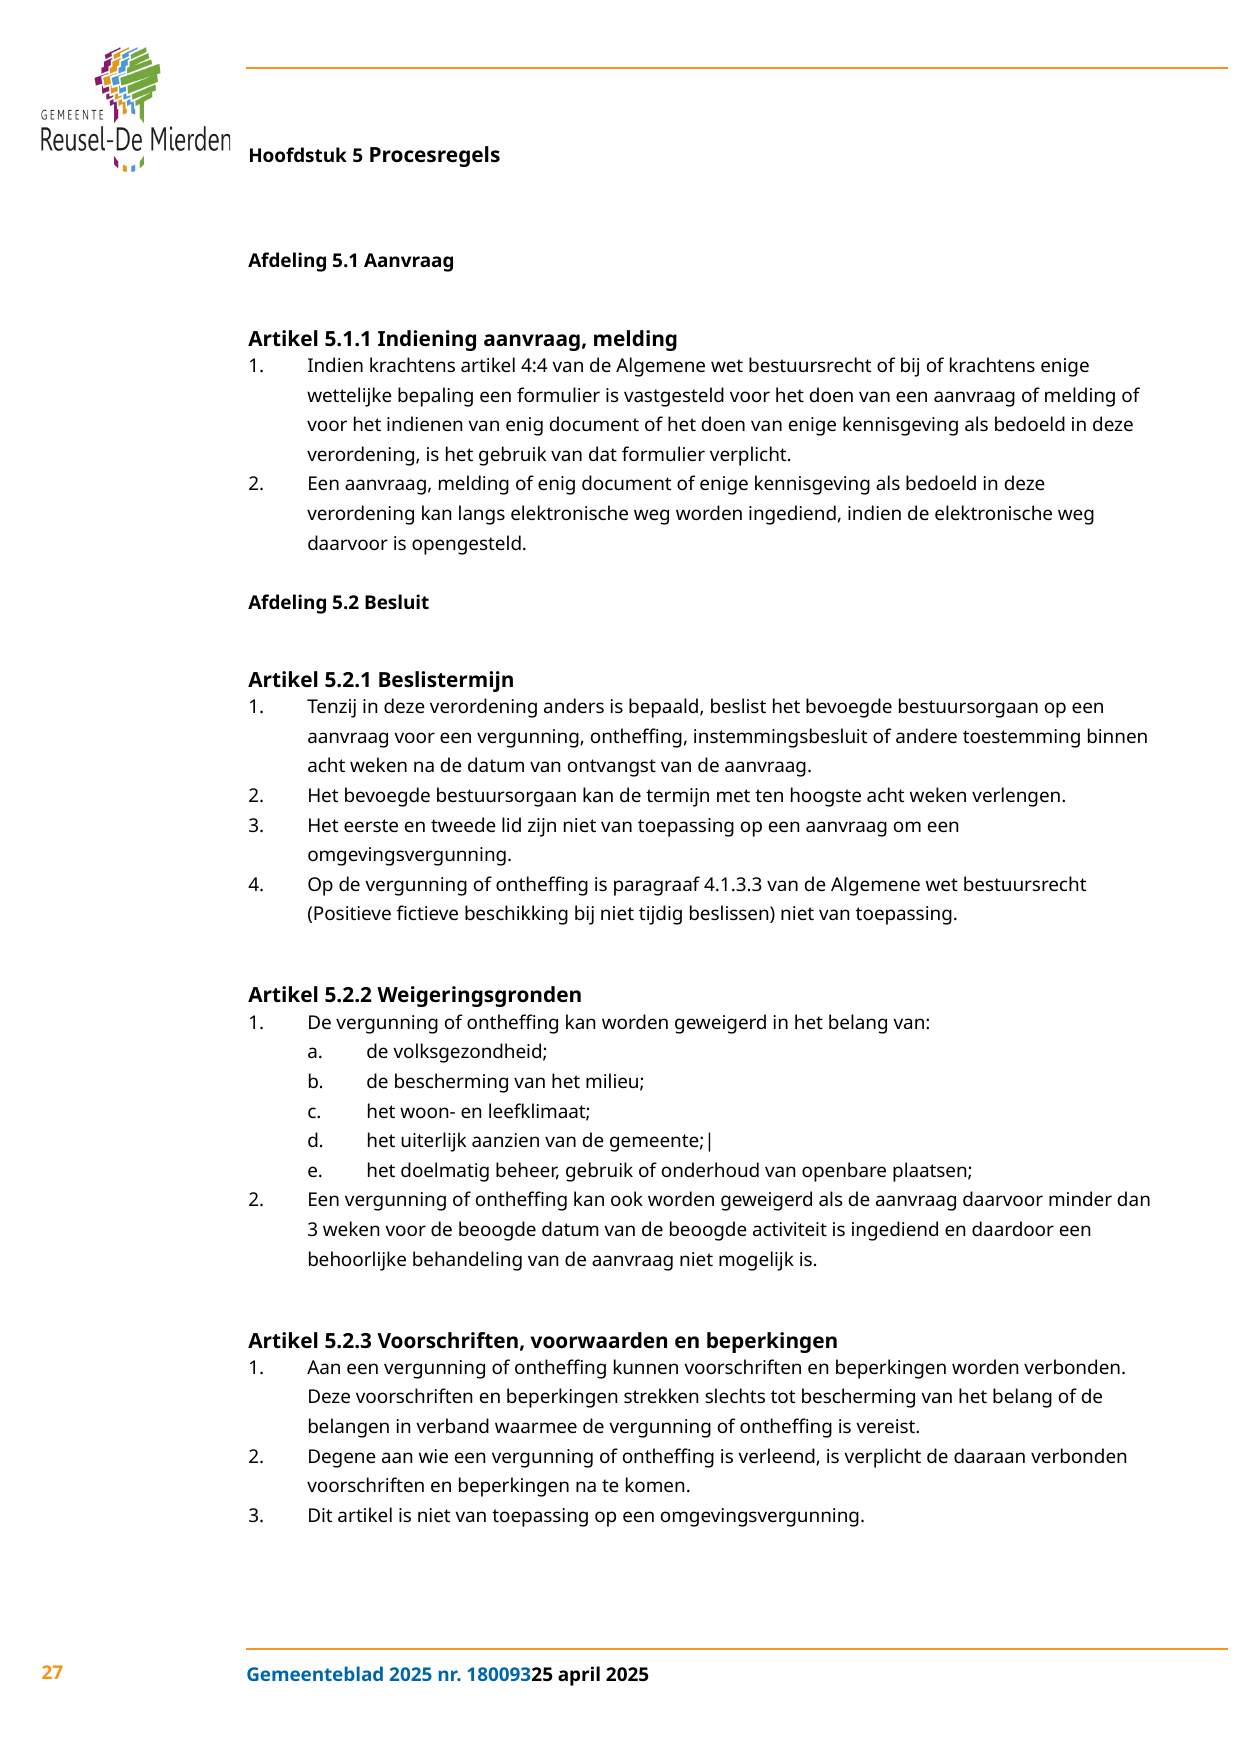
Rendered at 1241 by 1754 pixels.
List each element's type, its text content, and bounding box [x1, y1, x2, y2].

list Het eerste en tweede lid zijn niet van toepassing op een aanvraag om een omgevingsvergunning. [248, 812, 1152, 867]
list Aan een vergunning of ontheffing kunnen voorschriften en beperkingen worden verbonden. Deze voorschriften en beperkingen strekken slechts tot bescherming van het belang of de belangen in verband waarmee de vergunning of ontheffing is vereist. [248, 1354, 1152, 1439]
list het woon- en leefklimaat; [307, 1098, 1152, 1123]
list Degene aan wie een vergunning of ontheffing is verleend, is verplicht de daaraan verbonden voorschriften en beperkingen na te komen. [248, 1443, 1152, 1498]
text Afdeling 5.1 Aanvraag [248, 248, 1152, 273]
text Hoofdstuk 5 Procesregels [248, 140, 1152, 169]
list de volksgezondheid; [307, 1039, 1152, 1064]
list het doelmatig beheer, gebruik of onderhoud van openbare plaatsen; [307, 1157, 1152, 1183]
list de bescherming van het milieu; [307, 1068, 1152, 1094]
text Artikel 5.2.1 Beslistermijn [248, 665, 1152, 693]
text Artikel 5.2.2 Weigeringsgronden [248, 981, 1152, 1009]
list Indien krachtens artikel 4:4 van de Algemene wet bestuursrecht of bij of krachtens enige wettelijke bepaling een formulier is vastgesteld voor het doen van een aanvraag of melding of voor het indienen van enig document of het doen van enige kennisgeving als bedoeld in deze verordening, is het gebruik van dat formulier verplicht. [248, 352, 1152, 467]
picture [41, 47, 231, 172]
text Afdeling 5.2 Besluit [248, 589, 1152, 615]
list Tenzij in deze verordening anders is bepaald, beslist het bevoegde bestuursorgaan op een aanvraag voor een vergunning, ontheffing, instemmingsbesluit of andere toestemming binnen acht weken na de datum van ontvangst van de aanvraag. [248, 693, 1152, 778]
list Een vergunning of ontheffing kan ook worden geweigerd als de aanvraag daarvoor minder dan 3 weken voor de beoogde datum van de beoogde activiteit is ingediend en daardoor een behoorlijke behandeling van de aanvraag niet mogelijk is. [248, 1187, 1152, 1271]
list Dit artikel is niet van toepassing op een omgevingsvergunning. [248, 1502, 1152, 1528]
list Op de vergunning of ontheffing is paragraaf 4.1.3.3 van de Algemene wet bestuursrecht (Positieve fictieve beschikking bij niet tijdig beslissen) niet van toepassing. [248, 871, 1152, 926]
list het uiterlijk aanzien van de gemeente;| [307, 1127, 1152, 1153]
text Artikel 5.1.1 Indiening aanvraag, melding [248, 324, 1152, 352]
text Artikel 5.2.3 Voorschriften, voorwaarden en beperkingen [248, 1326, 1152, 1354]
list De vergunning of ontheffing kan worden geweigerd in het belang van: [248, 1009, 1152, 1035]
list Het bevoegde bestuursorgaan kan de termijn met ten hoogste acht weken verlengen. [248, 782, 1152, 808]
list Een aanvraag, melding of enig document of enige kennisgeving als bedoeld in deze verordening kan langs elektronische weg worden ingediend, indien de elektronische weg daarvoor is opengesteld. [248, 471, 1152, 556]
